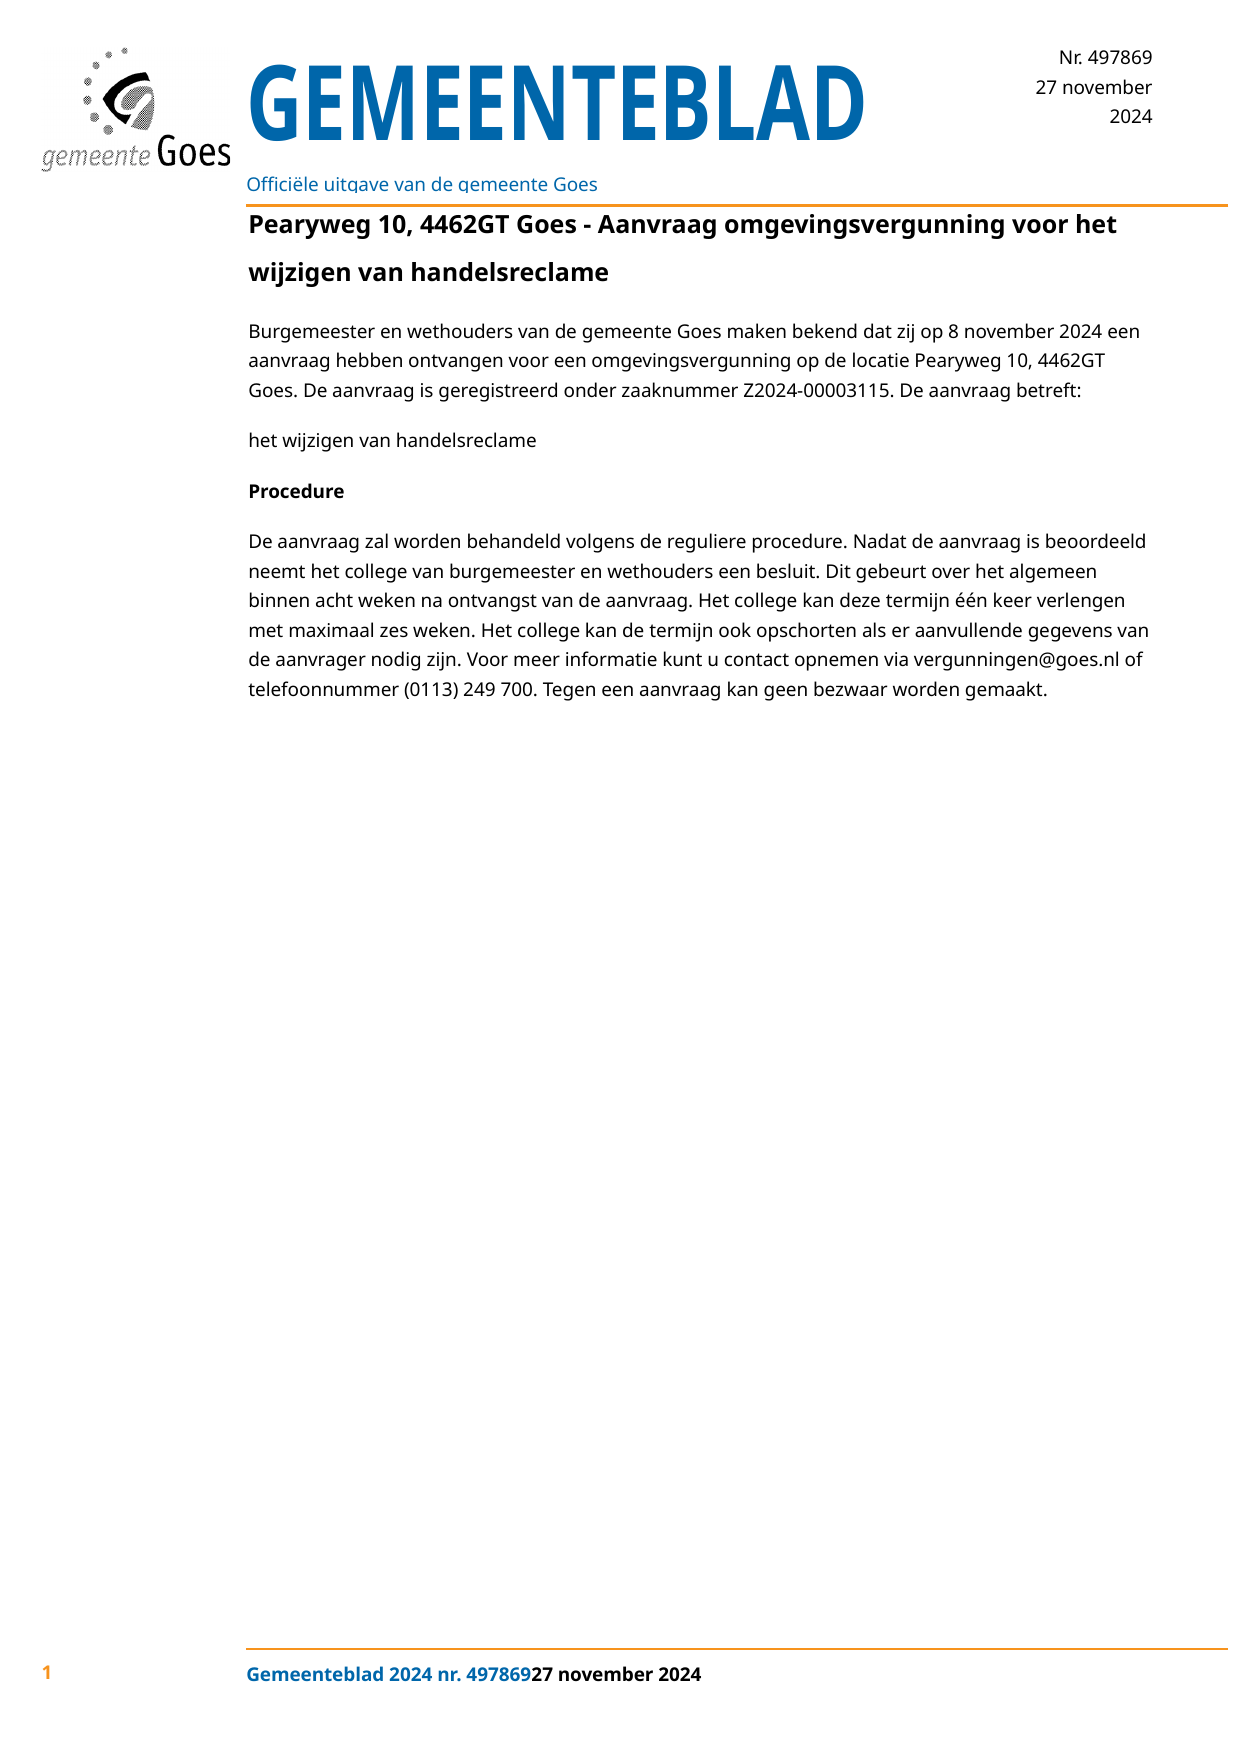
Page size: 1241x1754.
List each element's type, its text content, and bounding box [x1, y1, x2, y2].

text De aanvraag zal worden behandeld volgens de reguliere procedure. Nadat de aanvraag is beoordeeld neemt het college van burgemeester en wethouders een besluit. Dit gebeurt over het algemeen binnen acht weken na ontvangst van de aanvraag. Het college kan deze termijn één keer verlengen met maximaal zes weken. Het college kan de termijn ook opschorten als er aanvullende gegevens van de aanvrager nodig zijn. Voor meer informatie kunt u contact opnemen via vergunningen@goes.nl of telefoonnummer (0113) 249 700. Tegen een aanvraag kan geen bezwaar worden gemaakt. [248, 528, 1152, 702]
text Burgemeester en wethouders van de gemeente Goes maken bekend dat zij op 8 november 2024 een aanvraag hebben ontvangen voor een omgevingsvergunning op de locatie Pearyweg 10, 4462GT Goes. De aanvraag is geregistreerd onder zaaknummer Z2024-00003115. De aanvraag betreft: [248, 318, 1152, 403]
text Procedure [248, 478, 1152, 504]
picture [41, 47, 231, 172]
text het wijzigen van handelsreclame [248, 427, 1152, 453]
text Pearyweg 10, 4462GT Goes - Aanvraag omgevingsvergunning voor het wijzigen van handelsreclame [248, 207, 1152, 288]
